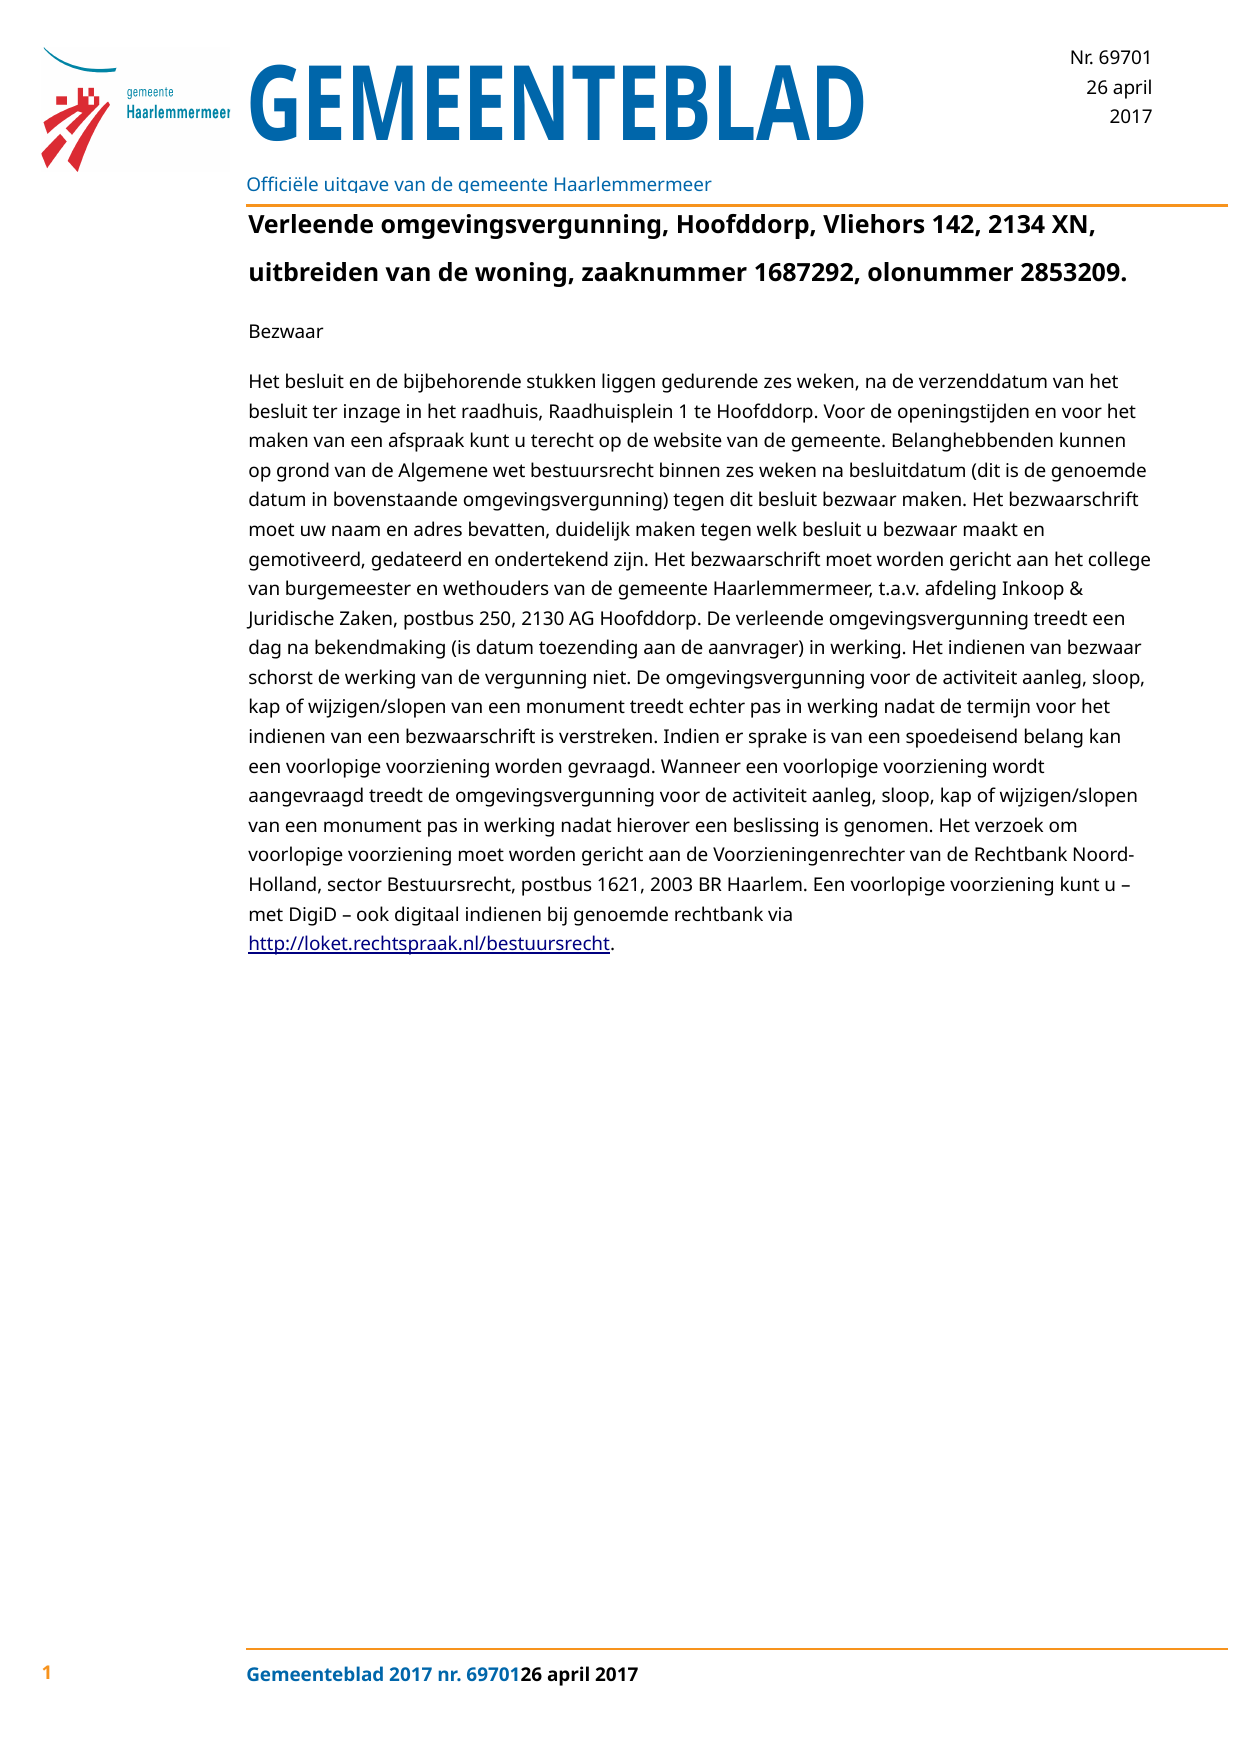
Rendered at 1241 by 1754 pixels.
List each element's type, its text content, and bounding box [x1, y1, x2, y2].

text Het besluit en de bijbehorende stukken liggen gedurende zes weken, na de verzenddatum van het besluit ter inzage in het raadhuis, Raadhuisplein 1 te Hoofddorp. Voor de openingstijden en voor het maken van een afspraak kunt u terecht op de website van de gemeente. Belanghebbenden kunnen op grond van de Algemene wet bestuursrecht binnen zes weken na besluitdatum (dit is de genoemde datum in bovenstaande omgevingsvergunning) tegen dit besluit bezwaar maken. Het bezwaarschrift moet uw naam en adres bevatten, duidelijk maken tegen welk besluit u bezwaar maakt en gemotiveerd, gedateerd en ondertekend zijn. Het bezwaarschrift moet worden gericht aan het college van burgemeester en wethouders van de gemeente Haarlemmermeer, t.a.v. afdeling Inkoop & Juridische Zaken, postbus 250, 2130 AG Hoofddorp. De verleende omgevingsvergunning treedt een dag na bekendmaking (is datum toezending aan de aanvrager) in werking. Het indienen van bezwaar schorst de werking van de vergunning niet. De omgevingsvergunning voor de activiteit aanleg, sloop, kap of wijzigen/slopen van een monument treedt echter pas in werking nadat de termijn voor het indienen van een bezwaarschrift is verstreken. Indien er sprake is van een spoedeisend belang kan een voorlopige voorziening worden gevraagd. Wanneer een voorlopige voorziening wordt aangevraagd treedt de omgevingsvergunning voor de activiteit aanleg, sloop, kap of wijzigen/slopen van een monument pas in werking nadat hierover een beslissing is genomen. Het verzoek om voorlopige voorziening moet worden gericht aan de Voorzieningenrechter van de Rechtbank Noord-Holland, sector Bestuursrecht, postbus 1621, 2003 BR Haarlem. Een voorlopige voorziening kunt u – met DigiD – ook digitaal indienen bij genoemde rechtbank via http://loket.rechtspraak.nl/bestuursrecht. [248, 368, 1152, 956]
picture [41, 47, 231, 172]
text Bezwaar [248, 318, 1152, 344]
text Verleende omgevingsvergunning, Hoofddorp, Vliehors 142, 2134 XN, uitbreiden van de woning, zaaknummer 1687292, olonummer 2853209. [248, 207, 1152, 288]
